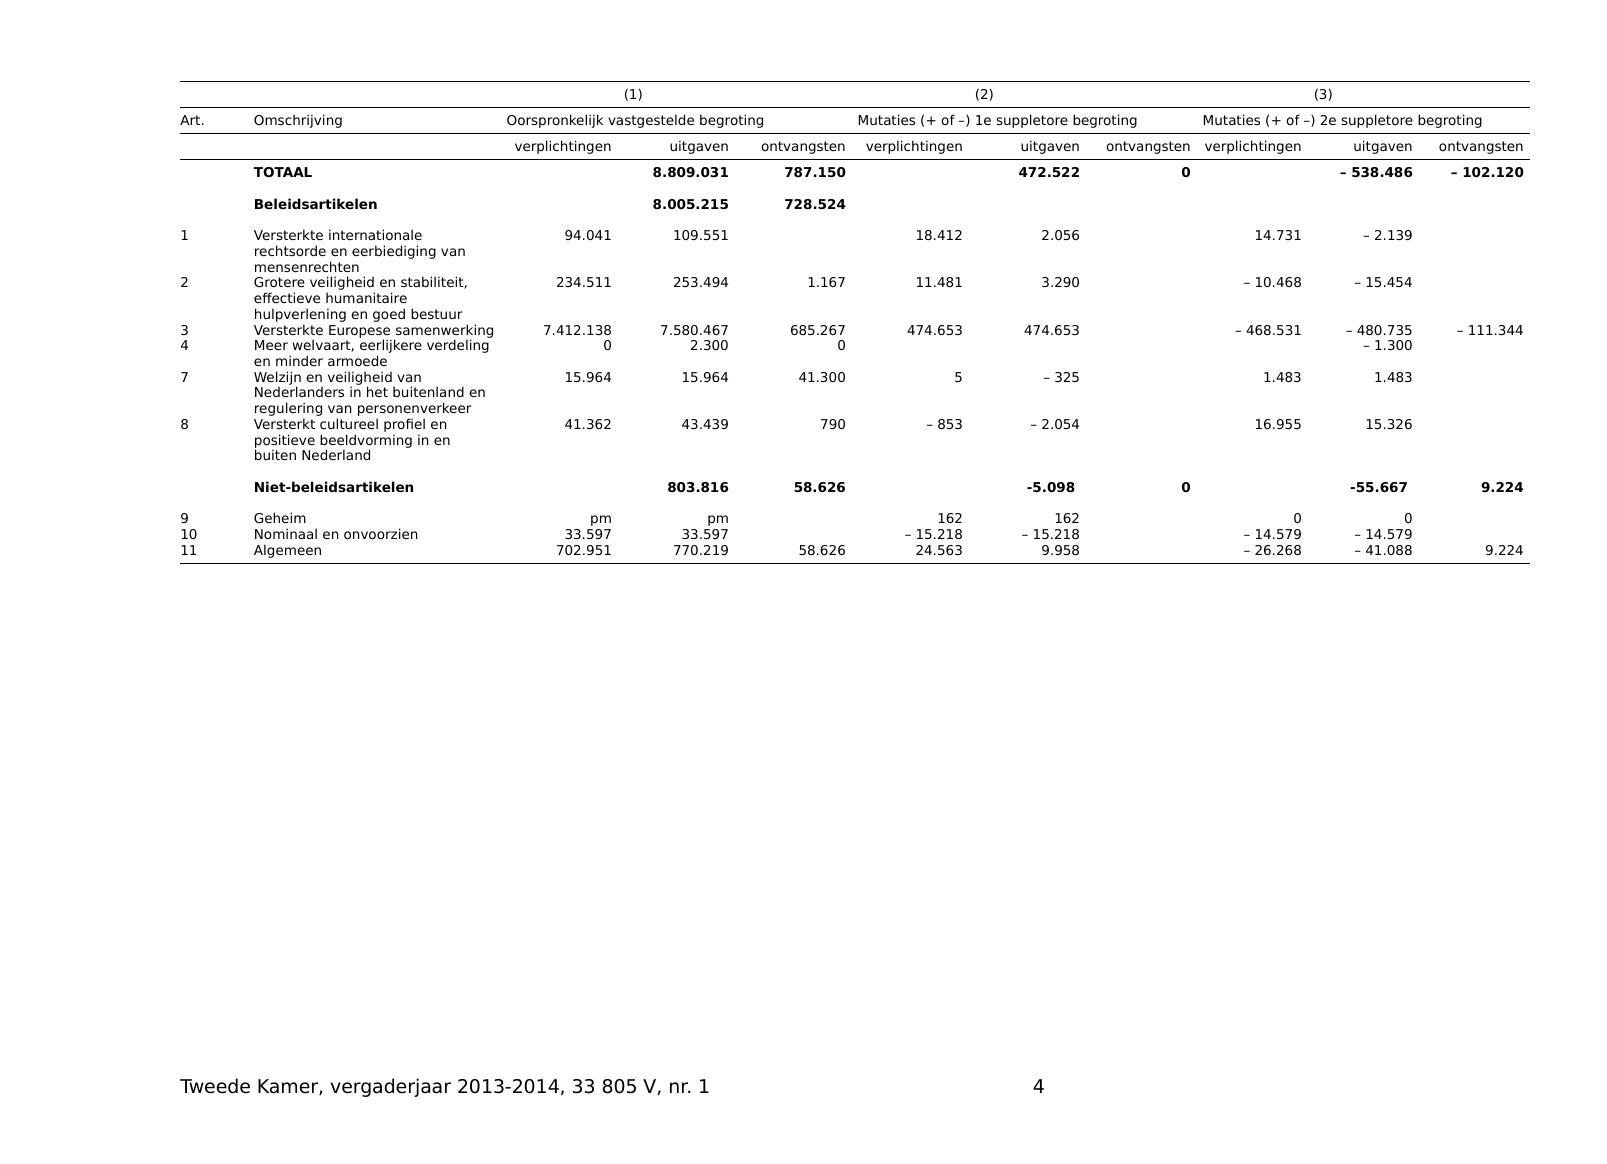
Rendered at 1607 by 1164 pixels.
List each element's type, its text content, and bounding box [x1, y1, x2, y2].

table_cell -5.098 [969, 480, 1086, 495]
table_cell [500, 212, 617, 228]
table_cell Mutaties (+ of –) 2e suppletore begroting [1197, 108, 1529, 133]
table_cell Algemeen [248, 543, 500, 563]
table_cell 18.412 [852, 228, 969, 275]
table_cell [1419, 338, 1529, 369]
table_cell ontvangsten [1419, 134, 1529, 159]
table_cell [735, 495, 852, 511]
table_cell [735, 228, 852, 275]
table_cell 790 [735, 417, 852, 464]
table_cell Versterkt cultureel profiel en positieve beeldvorming in en buiten Nederland [248, 417, 500, 464]
table_cell [735, 212, 852, 228]
table_cell 58.626 [735, 543, 852, 563]
table_cell [1419, 275, 1529, 322]
table_cell 33.597 [618, 527, 734, 543]
table_cell Versterkte Europese samenwerking [248, 323, 500, 338]
table_cell uitgaven [969, 134, 1086, 159]
table_cell 474.653 [852, 323, 969, 338]
table_cell [1197, 181, 1307, 197]
table_cell 4 [180, 338, 248, 369]
table_cell [1419, 417, 1529, 464]
table_cell 109.551 [618, 228, 734, 275]
table_cell [1419, 511, 1529, 527]
table_cell [1086, 511, 1197, 527]
table_cell 41.362 [500, 417, 617, 464]
table_cell 15.964 [500, 370, 617, 417]
table_cell 43.439 [618, 417, 734, 464]
table_cell [1086, 181, 1197, 197]
table_cell [180, 160, 248, 181]
table_cell 3.290 [969, 275, 1086, 322]
table_cell [618, 464, 734, 480]
table_cell Nominaal en onvoorzien [248, 527, 500, 543]
table_cell [969, 197, 1086, 212]
table_cell 8.005.215 [618, 197, 734, 212]
table_header [1086, 82, 1197, 107]
table_cell Beleidsartikelen [248, 197, 500, 212]
table_cell [1308, 197, 1418, 212]
table_cell 787.150 [735, 160, 852, 181]
table_cell [618, 181, 734, 197]
table_cell [1086, 495, 1197, 511]
table_cell 1 [180, 228, 248, 275]
table_cell 770.219 [618, 543, 734, 563]
table_cell [852, 160, 969, 181]
table_cell [248, 181, 500, 197]
table_cell – 15.218 [852, 527, 969, 543]
table_cell 16.955 [1197, 417, 1307, 464]
table_cell 0 [1086, 160, 1197, 181]
table_cell [1086, 323, 1197, 338]
table_cell 1.483 [1308, 370, 1418, 417]
table_cell – 14.579 [1308, 527, 1418, 543]
table_header [852, 82, 969, 107]
table_cell [1419, 197, 1529, 212]
table_header [735, 82, 852, 107]
table_cell Geheim [248, 511, 500, 527]
table_cell Oorspronkelijk vastgestelde begroting [500, 108, 852, 133]
table_cell Versterkte internationale rechtsorde en eerbiediging van mensenrechten [248, 228, 500, 275]
table_cell [180, 134, 248, 159]
table_cell 58.626 [735, 480, 852, 495]
table_cell [1086, 228, 1197, 275]
table_cell [1086, 212, 1197, 228]
table_cell [618, 495, 734, 511]
table_cell verplichtingen [852, 134, 969, 159]
table_header [1197, 82, 1307, 107]
table_cell [248, 134, 500, 159]
table_cell [1197, 197, 1307, 212]
table_cell – 15.454 [1308, 275, 1418, 322]
table_cell 7.412.138 [500, 323, 617, 338]
table_cell 3 [180, 323, 248, 338]
table_cell [1086, 464, 1197, 480]
table_cell -55.667 [1308, 480, 1418, 495]
table_header [500, 82, 617, 107]
table_cell [1308, 495, 1418, 511]
table_cell 472.522 [969, 160, 1086, 181]
table_cell [852, 212, 969, 228]
table_cell [1197, 338, 1307, 369]
table_header [248, 82, 500, 107]
table_cell ontvangsten [1086, 134, 1197, 159]
table_cell [852, 197, 969, 212]
table_cell [1197, 480, 1307, 495]
table_cell [852, 495, 969, 511]
table_cell – 10.468 [1197, 275, 1307, 322]
table_cell – 480.735 [1308, 323, 1418, 338]
table_cell 94.041 [500, 228, 617, 275]
table_cell [735, 511, 852, 527]
table_cell 7.580.467 [618, 323, 734, 338]
table_cell [248, 212, 500, 228]
table_cell Omschrijving [248, 108, 500, 133]
table_cell [1197, 464, 1307, 480]
table_cell [248, 464, 500, 480]
table_cell 9.224 [1419, 480, 1529, 495]
table_cell verplichtingen [1197, 134, 1307, 159]
table_cell 0 [1086, 480, 1197, 495]
table_cell 15.326 [1308, 417, 1418, 464]
table_cell [852, 181, 969, 197]
table_cell [500, 197, 617, 212]
table_cell 2.056 [969, 228, 1086, 275]
table_cell – 325 [969, 370, 1086, 417]
table_cell [500, 464, 617, 480]
table_cell – 468.531 [1197, 323, 1307, 338]
table_cell 9 [180, 511, 248, 527]
table_cell [969, 181, 1086, 197]
table_cell 15.964 [618, 370, 734, 417]
table_header (1) [618, 82, 734, 107]
table_cell – 41.088 [1308, 543, 1418, 563]
table_cell [735, 464, 852, 480]
table_cell [1308, 181, 1418, 197]
table_cell Niet-beleidsartikelen [248, 480, 500, 495]
table_cell [500, 480, 617, 495]
table_cell Mutaties (+ of –) 1e suppletore begroting [852, 108, 1197, 133]
table_cell 8.809.031 [618, 160, 734, 181]
table_cell 14.731 [1197, 228, 1307, 275]
table_cell [500, 181, 617, 197]
table_cell 0 [1197, 511, 1307, 527]
table_cell Welzijn en veiligheid van Nederlanders in het buitenland en regulering van personenverkeer [248, 370, 500, 417]
table_cell [1086, 197, 1197, 212]
table_cell [1419, 527, 1529, 543]
table_cell 11.481 [852, 275, 969, 322]
table_cell uitgaven [618, 134, 734, 159]
table_cell 2 [180, 275, 248, 322]
table_cell 162 [852, 511, 969, 527]
table_cell [1197, 212, 1307, 228]
table_cell Art. [180, 108, 248, 133]
table_cell 8 [180, 417, 248, 464]
table_cell – 853 [852, 417, 969, 464]
table_cell uitgaven [1308, 134, 1418, 159]
table_cell 2.300 [618, 338, 734, 369]
table_cell – 14.579 [1197, 527, 1307, 543]
table_cell [1086, 527, 1197, 543]
table_cell 1.167 [735, 275, 852, 322]
table_cell ontvangsten [735, 134, 852, 159]
table_cell [248, 495, 500, 511]
table_cell [180, 480, 248, 495]
table_cell [180, 464, 248, 480]
table_cell [1308, 212, 1418, 228]
table_cell 728.524 [735, 197, 852, 212]
table_cell [1086, 338, 1197, 369]
table_cell [1197, 495, 1307, 511]
table_cell 803.816 [618, 480, 734, 495]
table_cell – 538.486 [1308, 160, 1418, 181]
table_cell 702.951 [500, 543, 617, 563]
table_cell 234.511 [500, 275, 617, 322]
table_cell Meer welvaart, eerlijkere verdeling en minder armoede [248, 338, 500, 369]
table_cell [500, 160, 617, 181]
table_cell [1419, 464, 1529, 480]
table_cell [1419, 212, 1529, 228]
table_cell [735, 527, 852, 543]
table_header [180, 82, 248, 107]
table_cell 685.267 [735, 323, 852, 338]
table_cell [180, 212, 248, 228]
table_header (3) [1308, 82, 1418, 107]
table_cell – 102.120 [1419, 160, 1529, 181]
table_cell – 111.344 [1419, 323, 1529, 338]
table_cell 1.483 [1197, 370, 1307, 417]
table_cell [1197, 160, 1307, 181]
table_cell [852, 464, 969, 480]
table_cell 41.300 [735, 370, 852, 417]
table_cell [1086, 275, 1197, 322]
table_header (2) [969, 82, 1086, 107]
table_cell – 15.218 [969, 527, 1086, 543]
table_cell 162 [969, 511, 1086, 527]
table_cell [1086, 417, 1197, 464]
table_cell [969, 338, 1086, 369]
table_cell 10 [180, 527, 248, 543]
table_cell 0 [500, 338, 617, 369]
table_cell pm [618, 511, 734, 527]
table_cell 5 [852, 370, 969, 417]
table_cell [180, 197, 248, 212]
table_cell [1419, 370, 1529, 417]
table_cell – 2.139 [1308, 228, 1418, 275]
table_cell [180, 181, 248, 197]
table_cell 24.563 [852, 543, 969, 563]
table_cell Grotere veiligheid en stabiliteit, effectieve humanitaire hulpverlening en goed bestuur [248, 275, 500, 322]
table_cell 33.597 [500, 527, 617, 543]
table_cell 0 [735, 338, 852, 369]
table_cell [969, 464, 1086, 480]
table_cell [1086, 370, 1197, 417]
table_cell – 26.268 [1197, 543, 1307, 563]
table_cell [852, 480, 969, 495]
table_cell [852, 338, 969, 369]
table_cell [180, 495, 248, 511]
table_cell [1308, 464, 1418, 480]
table_cell [1419, 228, 1529, 275]
table_header [1419, 82, 1529, 107]
table_cell [500, 495, 617, 511]
table_cell [618, 212, 734, 228]
table_cell 253.494 [618, 275, 734, 322]
table_cell [969, 495, 1086, 511]
table_cell pm [500, 511, 617, 527]
table_cell 474.653 [969, 323, 1086, 338]
table_cell 7 [180, 370, 248, 417]
table_cell 11 [180, 543, 248, 563]
table_cell [969, 212, 1086, 228]
table_cell 9.224 [1419, 543, 1529, 563]
table_cell 9.958 [969, 543, 1086, 563]
table_cell – 2.054 [969, 417, 1086, 464]
table_cell [1419, 495, 1529, 511]
table_cell – 1.300 [1308, 338, 1418, 369]
table_cell [1086, 543, 1197, 563]
table_cell [1419, 181, 1529, 197]
table_cell verplichtingen [500, 134, 617, 159]
table_cell TOTAAL [248, 160, 500, 181]
table_cell 0 [1308, 511, 1418, 527]
table_cell [735, 181, 852, 197]
